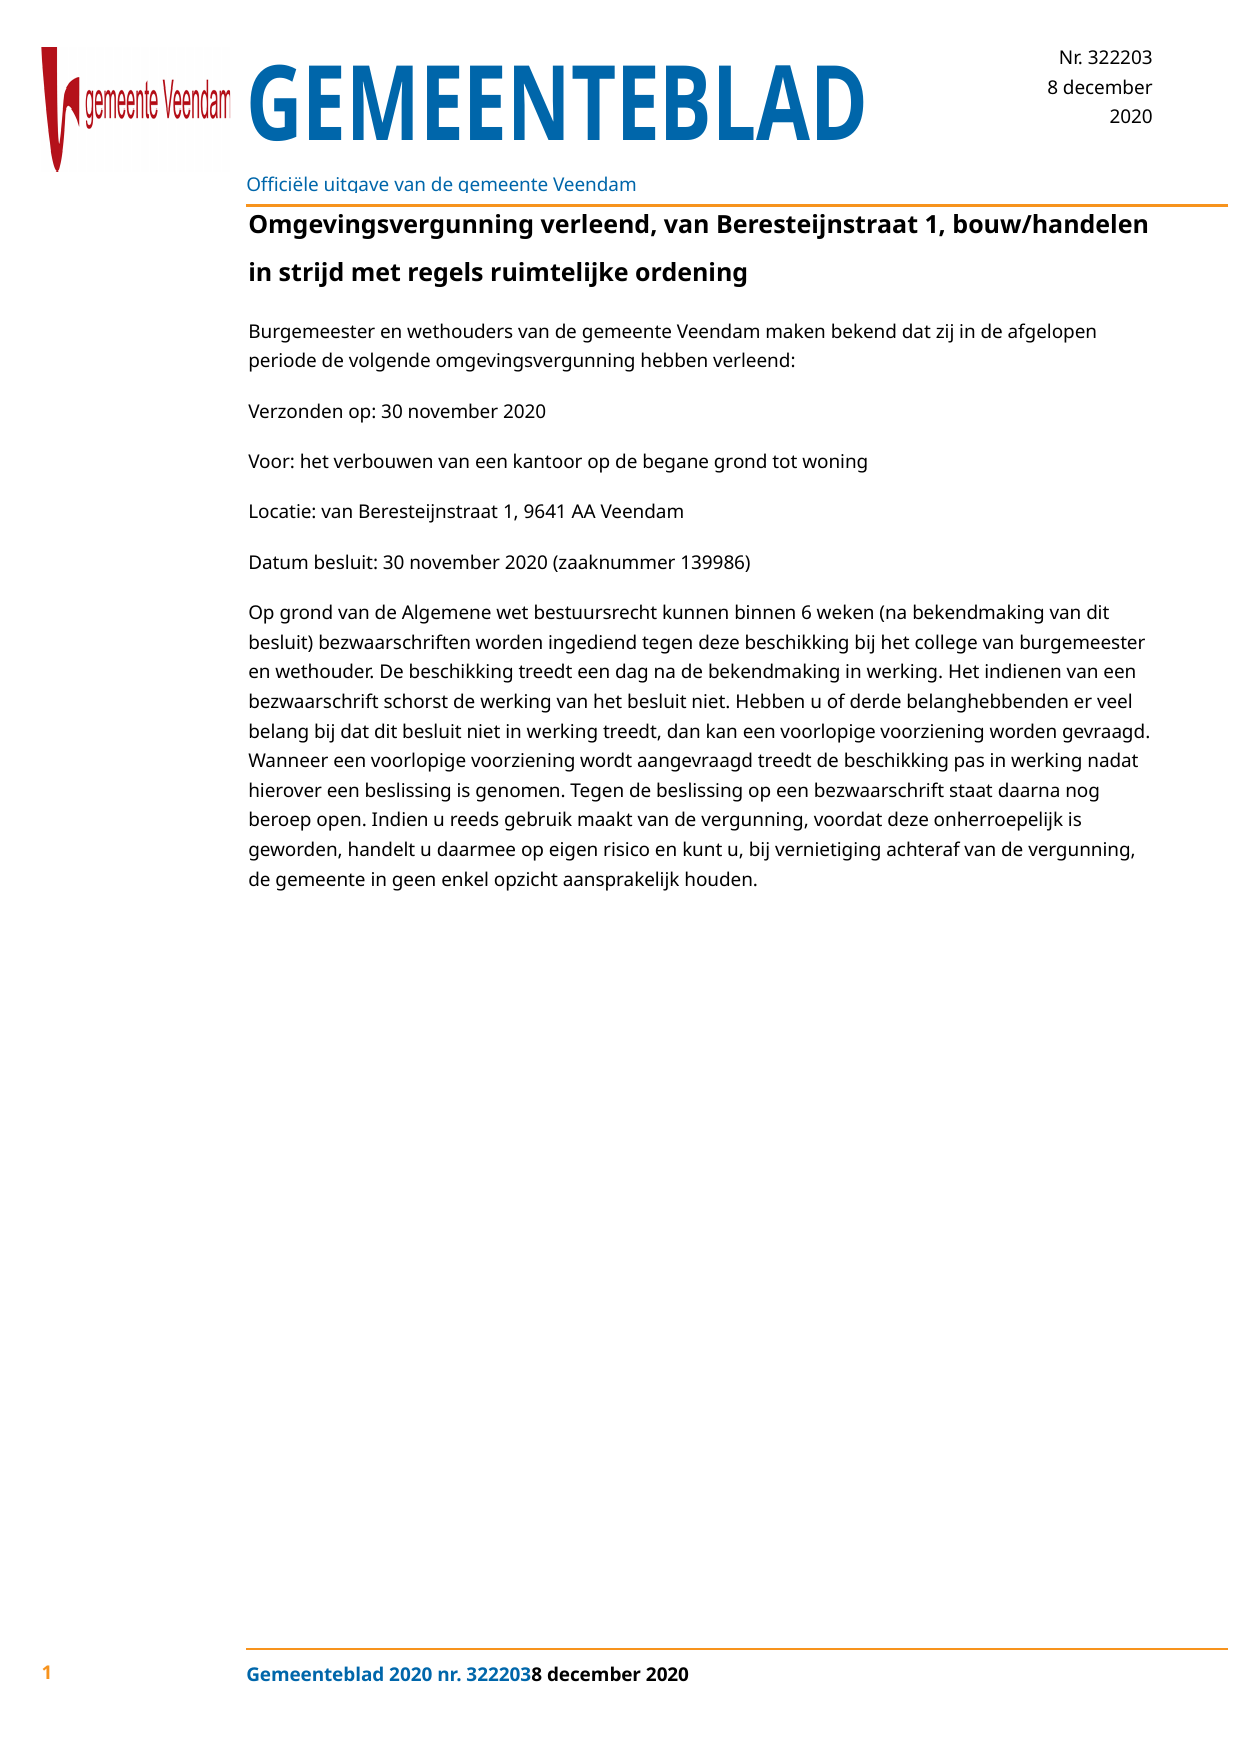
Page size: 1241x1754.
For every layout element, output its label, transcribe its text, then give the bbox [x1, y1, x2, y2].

picture [41, 47, 231, 172]
text Op grond van de Algemene wet bestuursrecht kunnen binnen 6 weken (na bekendmaking van dit besluit) bezwaarschriften worden ingediend tegen deze beschikking bij het college van burgemeester en wethouder. De beschikking treedt een dag na de bekendmaking in werking. Het indienen van een bezwaarschrift schorst de werking van het besluit niet. Hebben u of derde belanghebbenden er veel belang bij dat dit besluit niet in werking treedt, dan kan een voorlopige voorziening worden gevraagd. Wanneer een voorlopige voorziening wordt aangevraagd treedt de beschikking pas in werking nadat hierover een beslissing is genomen. Tegen de beslissing op een bezwaarschrift staat daarna nog beroep open. Indien u reeds gebruik maakt van de vergunning, voordat deze onherroepelijk is geworden, handelt u daarmee op eigen risico en kunt u, bij vernietiging achteraf van de vergunning, de gemeente in geen enkel opzicht aansprakelijk houden. [248, 599, 1152, 892]
text Datum besluit: 30 november 2020 (zaaknummer 139986) [248, 549, 1152, 575]
text Omgevingsvergunning verleend, van Beresteijnstraat 1, bouw/handelen in strijd met regels ruimtelijke ordening [248, 207, 1152, 288]
text Locatie: van Beresteijnstraat 1, 9641 AA Veendam [248, 499, 1152, 524]
text Burgemeester en wethouders van de gemeente Veendam maken bekend dat zij in de afgelopen periode de volgende omgevingsvergunning hebben verleend: [248, 318, 1152, 373]
text Voor: het verbouwen van een kantoor op de begane grond tot woning [248, 448, 1152, 474]
text Verzonden op: 30 november 2020 [248, 398, 1152, 424]
